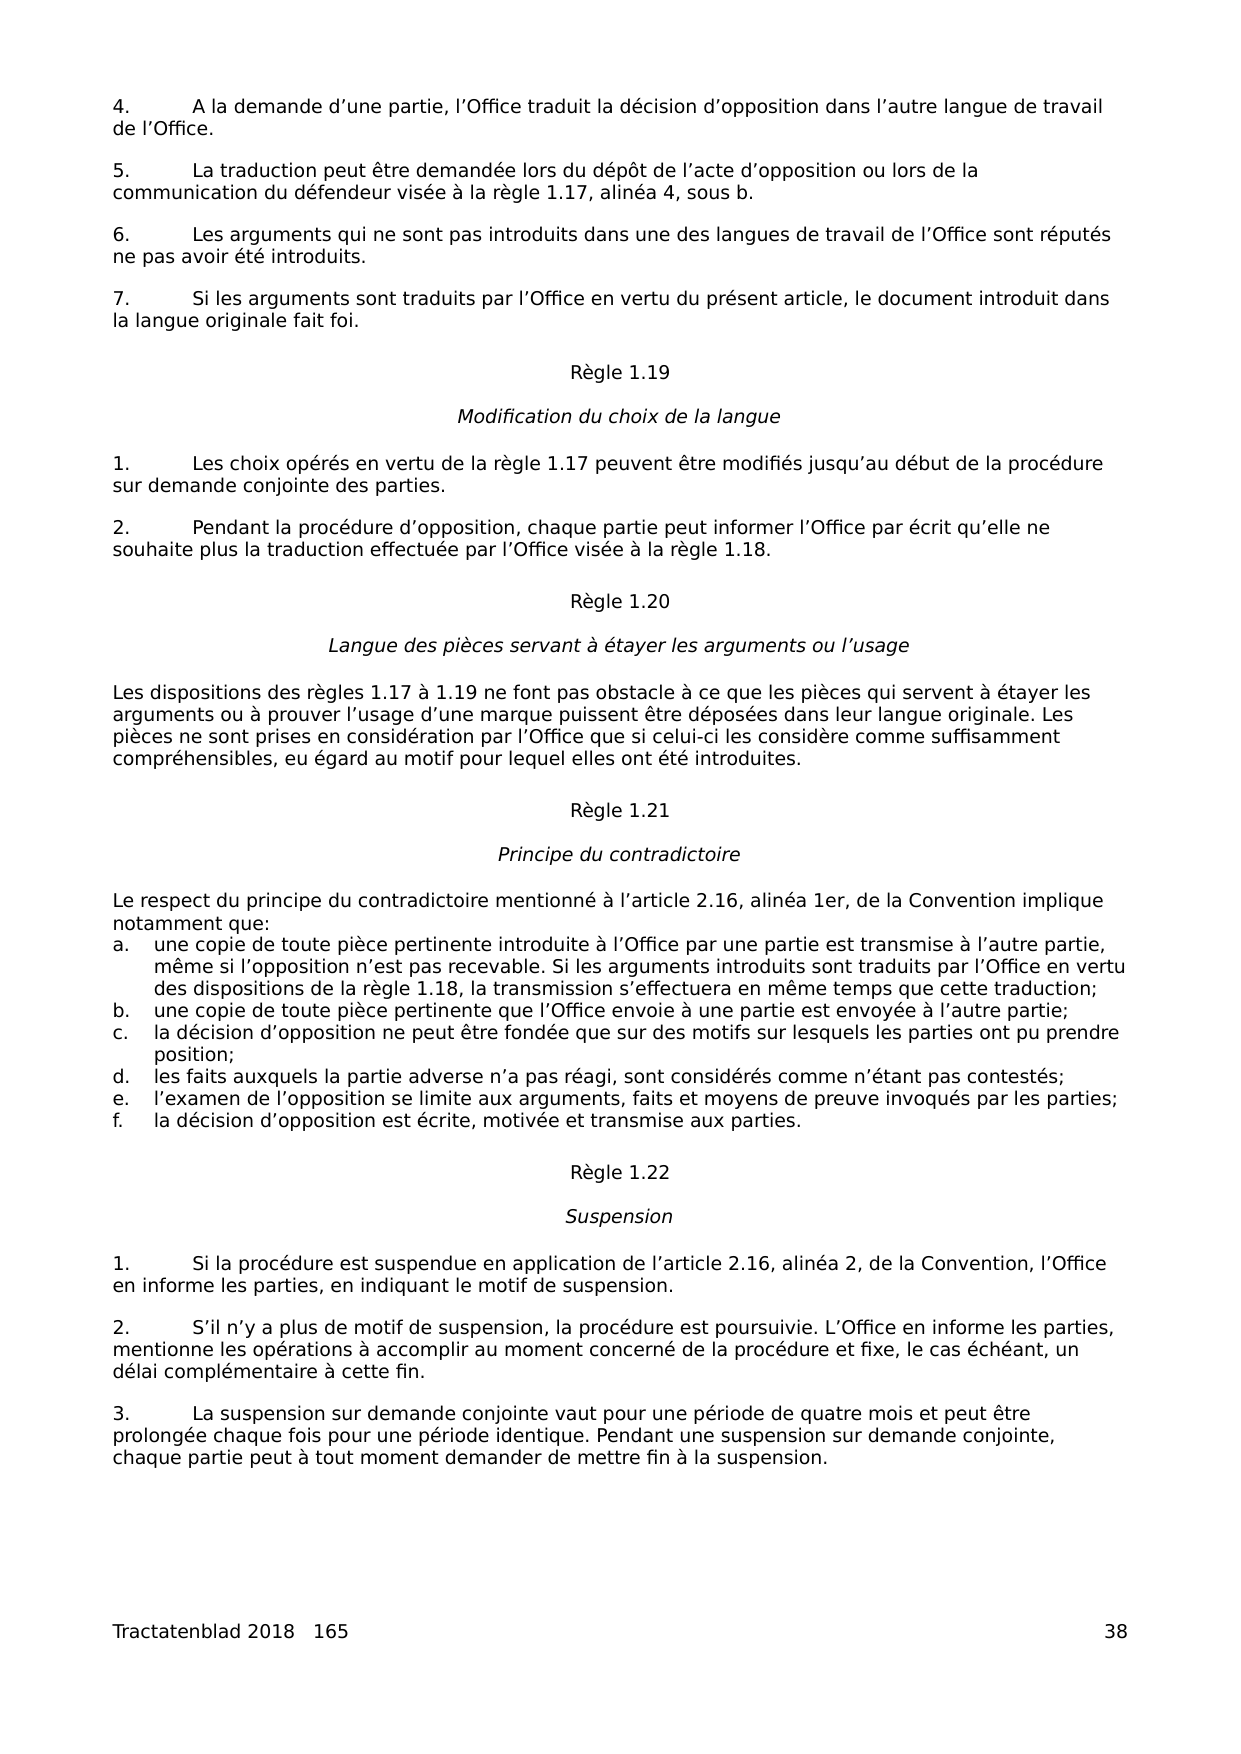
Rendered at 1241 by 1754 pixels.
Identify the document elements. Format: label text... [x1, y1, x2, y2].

text Le respect du principe du contradictoire mentionné à l’article 2.16, alinéa 1er, de la Convention implique notamment que: [112, 890, 1128, 934]
text c. la décision d’opposition ne peut être fondée que sur des motifs sur lesquels les parties ont pu prendre position; [112, 1022, 1128, 1066]
subtitle Règle 1.20 Langue des pièces servant à étayer les arguments ou l’usage [112, 591, 1128, 657]
subtitle Règle 1.21 Principe du contradictoire [112, 799, 1128, 865]
text 1. Si la procédure est suspendue en application de l’article 2.16, alinéa 2, de la Convention, l’Office en informe les parties, en indiquant le motif de suspension. [112, 1253, 1128, 1297]
text 4. A la demande d’une partie, l’Office traduit la décision d’opposition dans l’autre langue de travail de l’Office. [112, 96, 1128, 140]
text 7. Si les arguments sont traduits par l’Office en vertu du présent article, le document introduit dans la langue originale fait foi. [112, 288, 1128, 332]
text a. une copie de toute pièce pertinente introduite à l’Office par une partie est transmise à l’autre partie, même si l’opposition n’est pas recevable. Si les arguments introduits sont traduits par l’Office en vertu des dispositions de la règle 1.18, la transmission s’effectuera en même temps que cette traduction; [112, 934, 1128, 1000]
text 3. La suspension sur demande conjointe vaut pour une période de quatre mois et peut être prolongée chaque fois pour une période identique. Pendant une suspension sur demande conjointe, chaque partie peut à tout moment demander de mettre fin à la suspension. [112, 1403, 1128, 1469]
text 5. La traduction peut être demandée lors du dépôt de l’acte d’opposition ou lors de la communication du défendeur visée à la règle 1.17, alinéa 4, sous b. [112, 160, 1128, 204]
subtitle Règle 1.22 Suspension [112, 1162, 1128, 1228]
text 2. S’il n’y a plus de motif de suspension, la procédure est poursuivie. L’Office en informe les parties, mentionne les opérations à accomplir au moment concerné de la procédure et fixe, le cas échéant, un délai complémentaire à cette fin. [112, 1317, 1128, 1383]
text f. la décision d’opposition est écrite, motivée et transmise aux parties. [112, 1110, 1128, 1132]
subtitle Règle 1.19 Modification du choix de la langue [112, 362, 1128, 428]
text d. les faits auxquels la partie adverse n’a pas réagi, sont considérés comme n’étant pas contestés; [112, 1066, 1128, 1088]
text 2. Pendant la procédure d’opposition, chaque partie peut informer l’Office par écrit qu’elle ne souhaite plus la traduction effectuée par l’Office visée à la règle 1.18. [112, 517, 1128, 561]
text e. l’examen de l’opposition se limite aux arguments, faits et moyens de preuve invoqués par les parties; [112, 1088, 1128, 1110]
text 1. Les choix opérés en vertu de la règle 1.17 peuvent être modifiés jusqu’au début de la procédure sur demande conjointe des parties. [112, 453, 1128, 497]
text 6. Les arguments qui ne sont pas introduits dans une des langues de travail de l’Office sont réputés ne pas avoir été introduits. [112, 224, 1128, 268]
text b. une copie de toute pièce pertinente que l’Office envoie à une partie est envoyée à l’autre partie; [112, 1000, 1128, 1022]
text Les dispositions des règles 1.17 à 1.19 ne font pas obstacle à ce que les pièces qui servent à étayer les arguments ou à prouver l’usage d’une marque puissent être déposées dans leur langue originale. Les pièces ne sont prises en considération par l’Office que si celui-ci les considère comme suffisamment compréhensibles, eu égard au motif pour lequel elles ont été introduites. [112, 682, 1128, 769]
